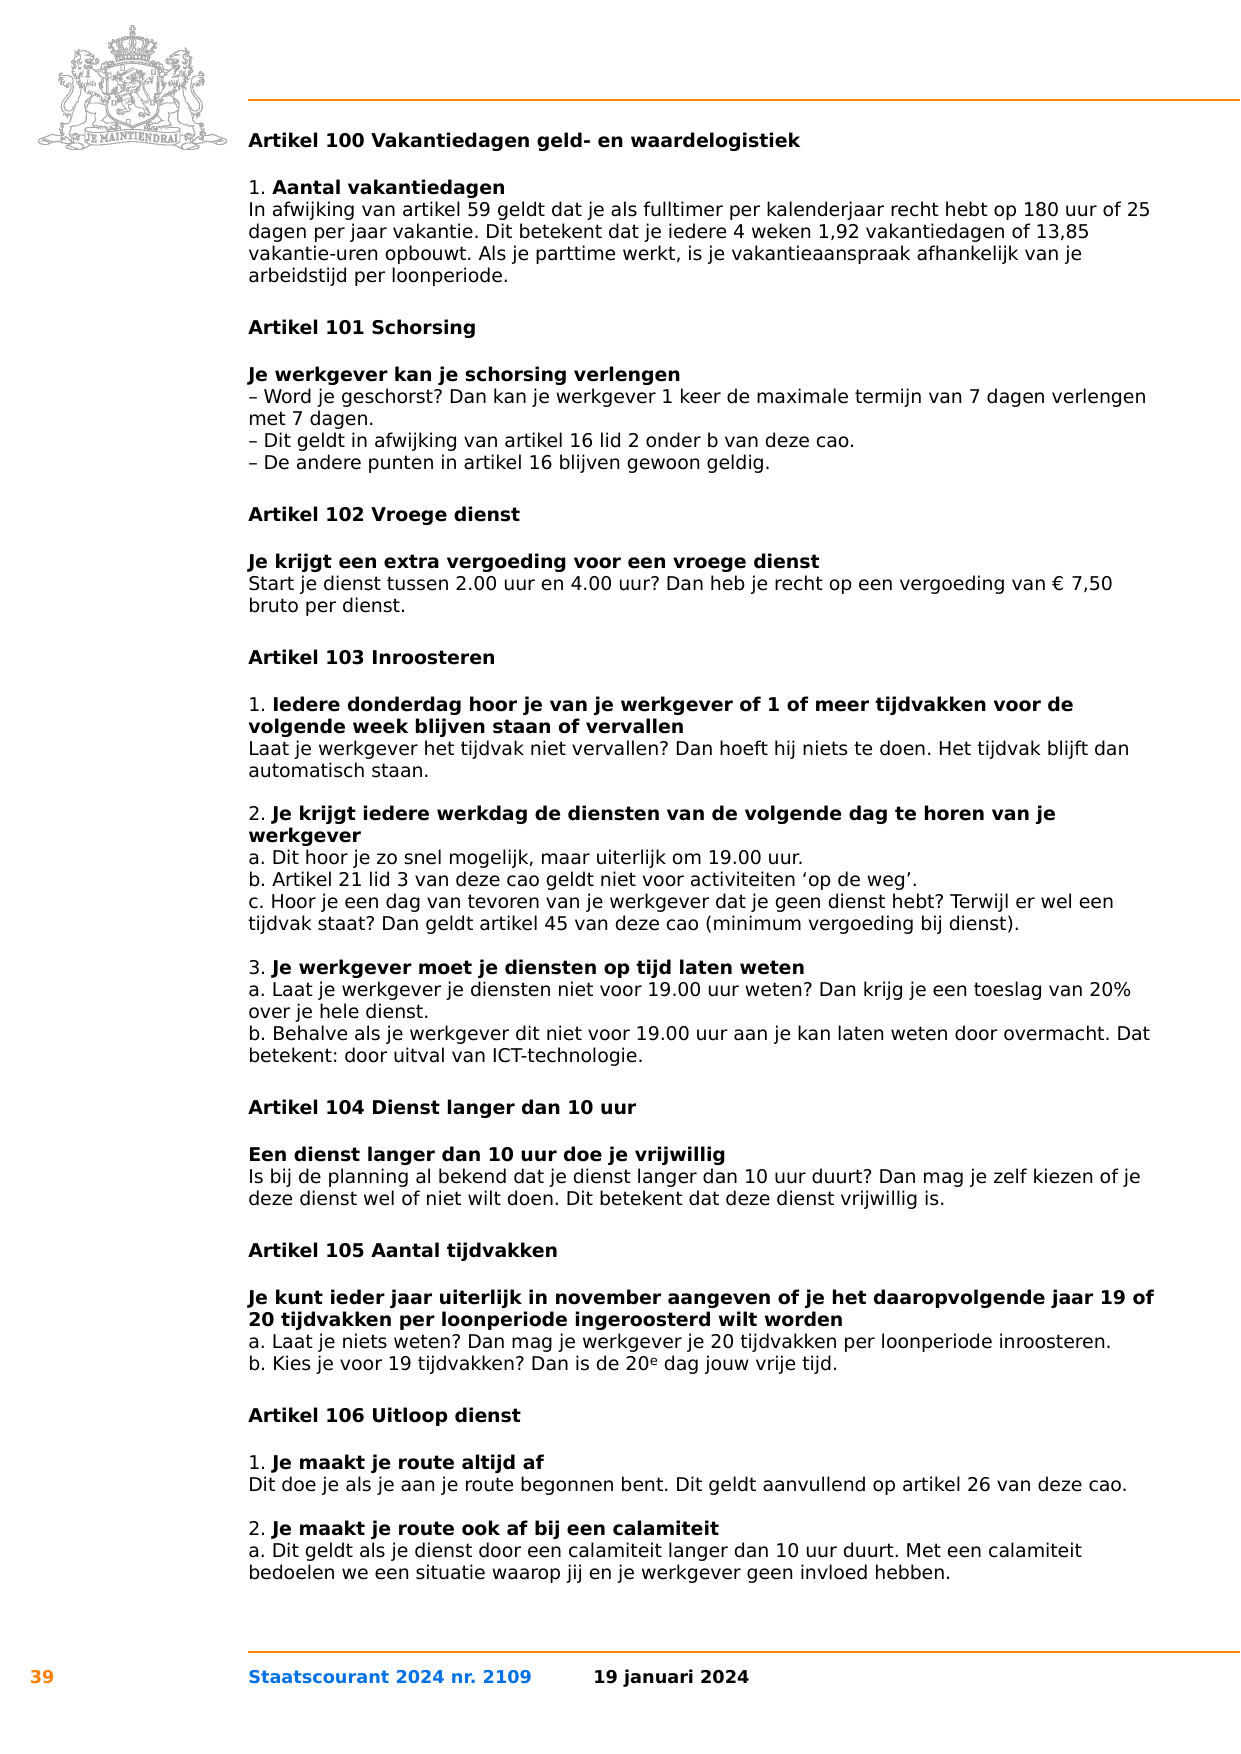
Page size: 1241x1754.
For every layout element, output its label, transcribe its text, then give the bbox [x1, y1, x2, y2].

subtitle Artikel 101 Schorsing [248, 317, 1163, 339]
text – Word je geschorst? Dan kan je werkgever 1 keer de maximale termijn van 7 dagen verlengen met 7 dagen. [248, 386, 1163, 430]
text – Dit geldt in afwijking van artikel 16 lid 2 onder b van deze cao. [248, 430, 1163, 452]
text 1. Aantal vakantiedagen [248, 177, 1163, 199]
text 2. Je krijgt iedere werkdag de diensten van de volgende dag te horen van je werkgever [248, 803, 1163, 847]
text In afwijking van artikel 59 geldt dat je als fulltimer per kalenderjaar recht hebt op 180 uur of 25 dagen per jaar vakantie. Dit betekent dat je iedere 4 weken 1,92 vakantiedagen of 13,85 vakantie-uren opbouwt. Als je parttime werkt, is je vakantieaanspraak afhankelijk van je arbeidstijd per loonperiode. [248, 199, 1163, 287]
text Is bij de planning al bekend dat je dienst langer dan 10 uur duurt? Dan mag je zelf kiezen of je deze dienst wel of niet wilt doen. Dit betekent dat deze dienst vrijwillig is. [248, 1166, 1163, 1210]
text b. Behalve als je werkgever dit niet voor 19.00 uur aan je kan laten weten door overmacht. Dat betekent: door uitval van ICT-technologie. [248, 1023, 1163, 1067]
text a. Laat je niets weten? Dan mag je werkgever je 20 tijdvakken per loonperiode inroosteren. [248, 1331, 1163, 1353]
subtitle Artikel 105 Aantal tijdvakken [248, 1240, 1163, 1262]
subtitle Artikel 106 Uitloop dienst [248, 1405, 1163, 1427]
text Je kunt ieder jaar uiterlijk in november aangeven of je het daaropvolgende jaar 19 of 20 tijdvakken per loonperiode ingeroosterd wilt worden [248, 1287, 1163, 1331]
text Laat je werkgever het tijdvak niet vervallen? Dan hoeft hij niets te doen. Het tijdvak blijft dan automatisch staan. [248, 737, 1163, 781]
subtitle Artikel 100 Vakantiedagen geld- en waardelogistiek [248, 130, 1163, 152]
text Dit doe je als je aan je route begonnen bent. Dit geldt aanvullend op artikel 26 van deze cao. [248, 1474, 1163, 1496]
text a. Laat je werkgever je diensten niet voor 19.00 uur weten? Dan krijg je een toeslag van 20% over je hele dienst. [248, 979, 1163, 1023]
text Een dienst langer dan 10 uur doe je vrijwillig [248, 1144, 1163, 1166]
subtitle Artikel 102 Vroege dienst [248, 504, 1163, 526]
text 1. Iedere donderdag hoor je van je werkgever of 1 of meer tijdvakken voor de volgende week blijven staan of vervallen [248, 693, 1163, 737]
subtitle Artikel 103 Inroosteren [248, 647, 1163, 668]
text 2. Je maakt je route ook af bij een calamiteit [248, 1518, 1163, 1539]
text c. Hoor je een dag van tevoren van je werkgever dat je geen dienst hebt? Terwijl er wel een tijdvak staat? Dan geldt artikel 45 van deze cao (minimum vergoeding bij dienst). [248, 891, 1163, 935]
text Je werkgever kan je schorsing verlengen [248, 364, 1163, 386]
subtitle Artikel 104 Dienst langer dan 10 uur [248, 1097, 1163, 1119]
text b. Kies je voor 19 tijdvakken? Dan is de 20e dag jouw vrije tijd. [248, 1353, 1163, 1375]
text – De andere punten in artikel 16 blijven gewoon geldig. [248, 452, 1163, 474]
text Start je dienst tussen 2.00 uur en 4.00 uur? Dan heb je recht op een vergoeding van € 7,50 bruto per dienst. [248, 573, 1163, 617]
text b. Artikel 21 lid 3 van deze cao geldt niet voor activiteiten ‘op de weg’. [248, 869, 1163, 891]
text a. Dit geldt als je dienst door een calamiteit langer dan 10 uur duurt. Met een calamiteit bedoelen we een situatie waarop jij en je werkgever geen invloed hebben. [248, 1539, 1163, 1583]
text Je krijgt een extra vergoeding voor een vroege dienst [248, 551, 1163, 573]
text 1. Je maakt je route altijd af [248, 1452, 1163, 1474]
text a. Dit hoor je zo snel mogelijk, maar uiterlijk om 19.00 uur. [248, 847, 1163, 869]
picture [38, 25, 227, 150]
text 3. Je werkgever moet je diensten op tijd laten weten [248, 957, 1163, 979]
